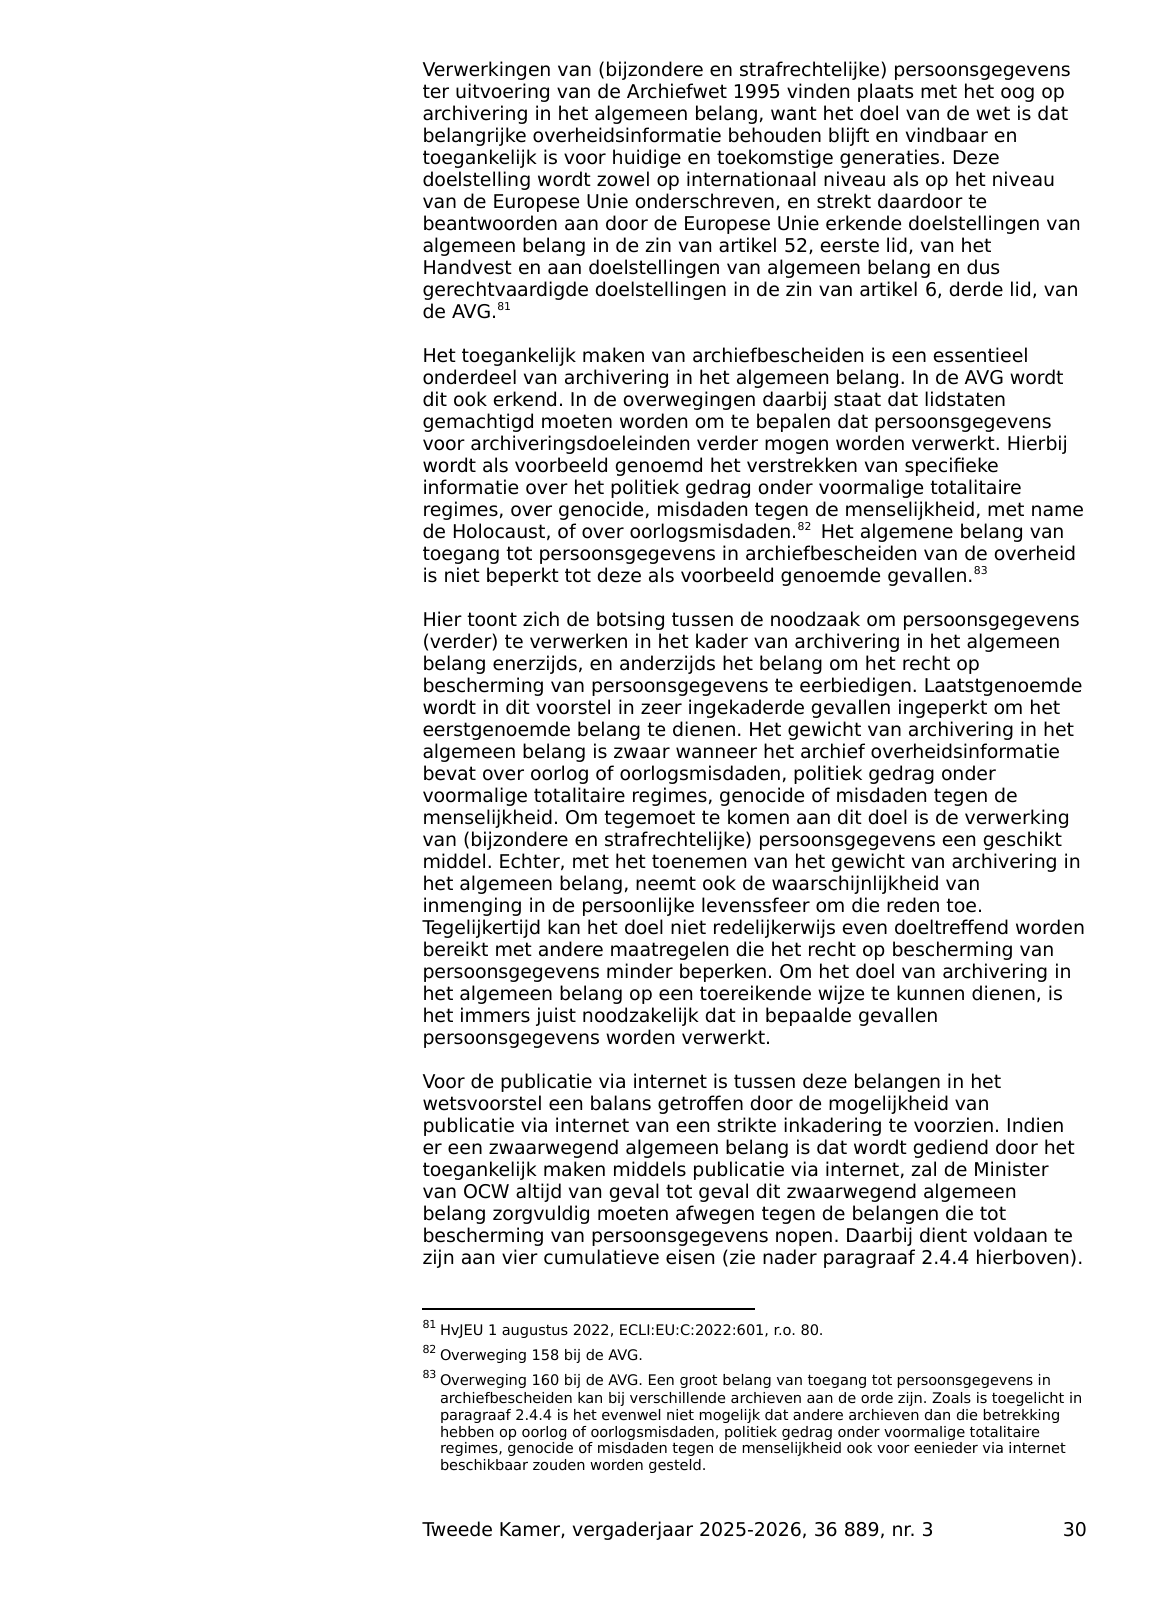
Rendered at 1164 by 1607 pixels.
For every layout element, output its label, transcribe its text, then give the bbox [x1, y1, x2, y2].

text Overweging 160 bij de AVG. Een groot belang van toegang tot persoonsgegevens in archiefbescheiden kan bij verschillende archieven aan de orde zijn. Zoals is toegelicht in paragraaf 2.4.4 is het evenwel niet mogelijk dat andere archieven dan die betrekking hebben op oorlog of oorlogsmisdaden, politiek gedrag onder voormalige totalitaire regimes, genocide of misdaden tegen de menselijkheid ook voor eenieder via internet beschikbaar zouden worden gesteld. [422, 1368, 1087, 1474]
text Voor de publicatie via internet is tussen deze belangen in het wetsvoorstel een balans getroffen door de mogelijkheid van publicatie via internet van een strikte inkadering te voorzien. Indien er een zwaarwegend algemeen belang is dat wordt gediend door het toegankelijk maken middels publicatie via internet, zal de Minister van OCW altijd van geval tot geval dit zwaarwegend algemeen belang zorgvuldig moeten afwegen tegen de belangen die tot bescherming van persoonsgegevens nopen. Daarbij dient voldaan te zijn aan vier cumulatieve eisen (zie nader paragraaf 2.4.4 hierboven). [422, 1071, 1087, 1268]
text Verwerkingen van (bijzondere en strafrechtelijke) persoonsgegevens ter uitvoering van de Archiefwet 1995 vinden plaats met het oog op archivering in het algemeen belang, want het doel van de wet is dat belangrijke overheidsinformatie behouden blijft en vindbaar en toegankelijk is voor huidige en toekomstige generaties. Deze doelstelling wordt zowel op internationaal niveau als op het niveau van de Europese Unie onderschreven, en strekt daardoor te beantwoorden aan door de Europese Unie erkende doelstellingen van algemeen belang in de zin van artikel 52, eerste lid, van het Handvest en aan doelstellingen van algemeen belang en dus gerechtvaardigde doelstellingen in de zin van artikel 6, derde lid, van de AVG. [422, 59, 1087, 323]
text Hier toont zich de botsing tussen de noodzaak om persoonsgegevens (verder) te verwerken in het kader van archivering in het algemeen belang enerzijds, en anderzijds het belang om het recht op bescherming van persoonsgegevens te eerbiedigen. Laatstgenoemde wordt in dit voorstel in zeer ingekaderde gevallen ingeperkt om het eerstgenoemde belang te dienen. Het gewicht van archivering in het algemeen belang is zwaar wanneer het archief overheidsinformatie bevat over oorlog of oorlogsmisdaden, politiek gedrag onder voormalige totalitaire regimes, genocide of misdaden tegen de menselijkheid. Om tegemoet te komen aan dit doel is de verwerking van (bijzondere en strafrechtelijke) persoonsgegevens een geschikt middel. Echter, met het toenemen van het gewicht van archivering in het algemeen belang, neemt ook de waarschijnlijkheid van inmenging in de persoonlijke levenssfeer om die reden toe. Tegelijkertijd kan het doel niet redelijkerwijs even doeltreffend worden bereikt met andere maatregelen die het recht op bescherming van persoonsgegevens minder beperken. Om het doel van archivering in het algemeen belang op een toereikende wijze te kunnen dienen, is het immers juist noodzakelijk dat in bepaalde gevallen persoonsgegevens worden verwerkt. [422, 609, 1087, 1048]
text HvJEU 1 augustus 2022, ECLI:EU:C:2022:601, r.o. 80. [422, 1318, 1087, 1340]
text Overweging 158 bij de AVG. [422, 1343, 1087, 1365]
text Het toegankelijk maken van archiefbescheiden is een essentieel onderdeel van archivering in het algemeen belang. In de AVG wordt dit ook erkend. In de overwegingen daarbij staat dat lidstaten gemachtigd moeten worden om te bepalen dat persoonsgegevens voor archiveringsdoeleinden verder mogen worden verwerkt. Hierbij wordt als voorbeeld genoemd het verstrekken van specifieke informatie over het politiek gedrag onder voormalige totalitaire regimes, over genocide, misdaden tegen de menselijkheid, met name de Holocaust, of over oorlogsmisdaden. Het algemene belang van toegang tot persoonsgegevens in archiefbescheiden van de overheid is niet beperkt tot deze als voorbeeld genoemde gevallen. [422, 345, 1087, 587]
